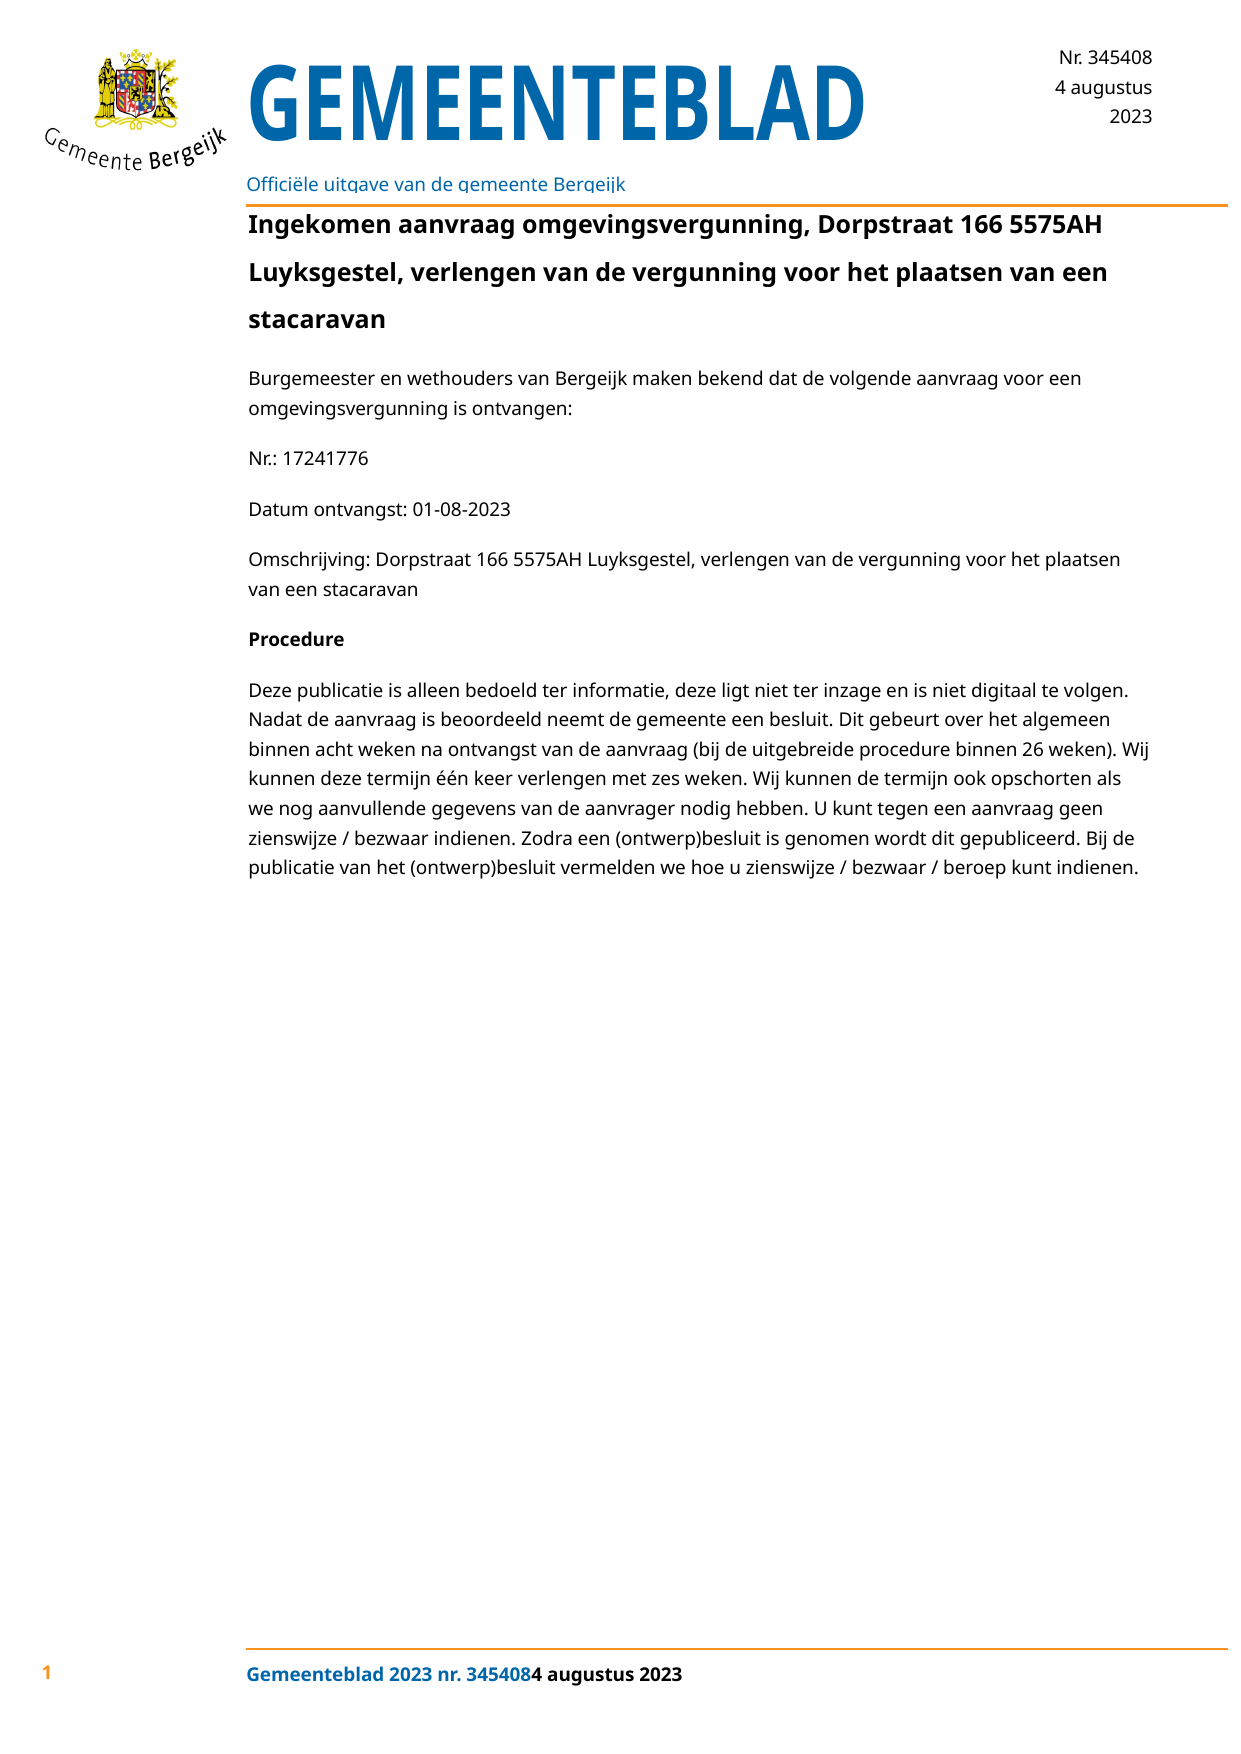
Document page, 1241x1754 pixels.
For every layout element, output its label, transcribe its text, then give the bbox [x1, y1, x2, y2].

text Burgemeester en wethouders van Bergeijk maken bekend dat de volgende aanvraag voor een omgevingsvergunning is ontvangen: [248, 366, 1152, 421]
text Nr.: 17241776 [248, 446, 1152, 471]
text Deze publicatie is alleen bedoeld ter informatie, deze ligt niet ter inzage en is niet digitaal te volgen. Nadat de aanvraag is beoordeeld neemt de gemeente een besluit. Dit gebeurt over het algemeen binnen acht weken na ontvangst van de aanvraag (bij de uitgebreide procedure binnen 26 weken). Wij kunnen deze termijn één keer verlengen met zes weken. Wij kunnen de termijn ook opschorten als we nog aanvullende gegevens van de aanvrager nodig hebben. U kunt tegen een aanvraag geen zienswijze / bezwaar indienen. Zodra een (ontwerp)besluit is genomen wordt dit gepubliceerd. Bij de publicatie van het (ontwerp)besluit vermelden we hoe u zienswijze / bezwaar / beroep kunt indienen. [248, 677, 1152, 880]
text Datum ontvangst: 01-08-2023 [248, 496, 1152, 522]
text Procedure [248, 626, 1152, 652]
picture [41, 47, 231, 172]
text Ingekomen aanvraag omgevingsvergunning, Dorpstraat 166 5575AH Luyksgestel, verlengen van de vergunning voor het plaatsen van een stacaravan [248, 207, 1152, 336]
text Omschrijving: Dorpstraat 166 5575AH Luyksgestel, verlengen van de vergunning voor het plaatsen van een stacaravan [248, 546, 1152, 602]
